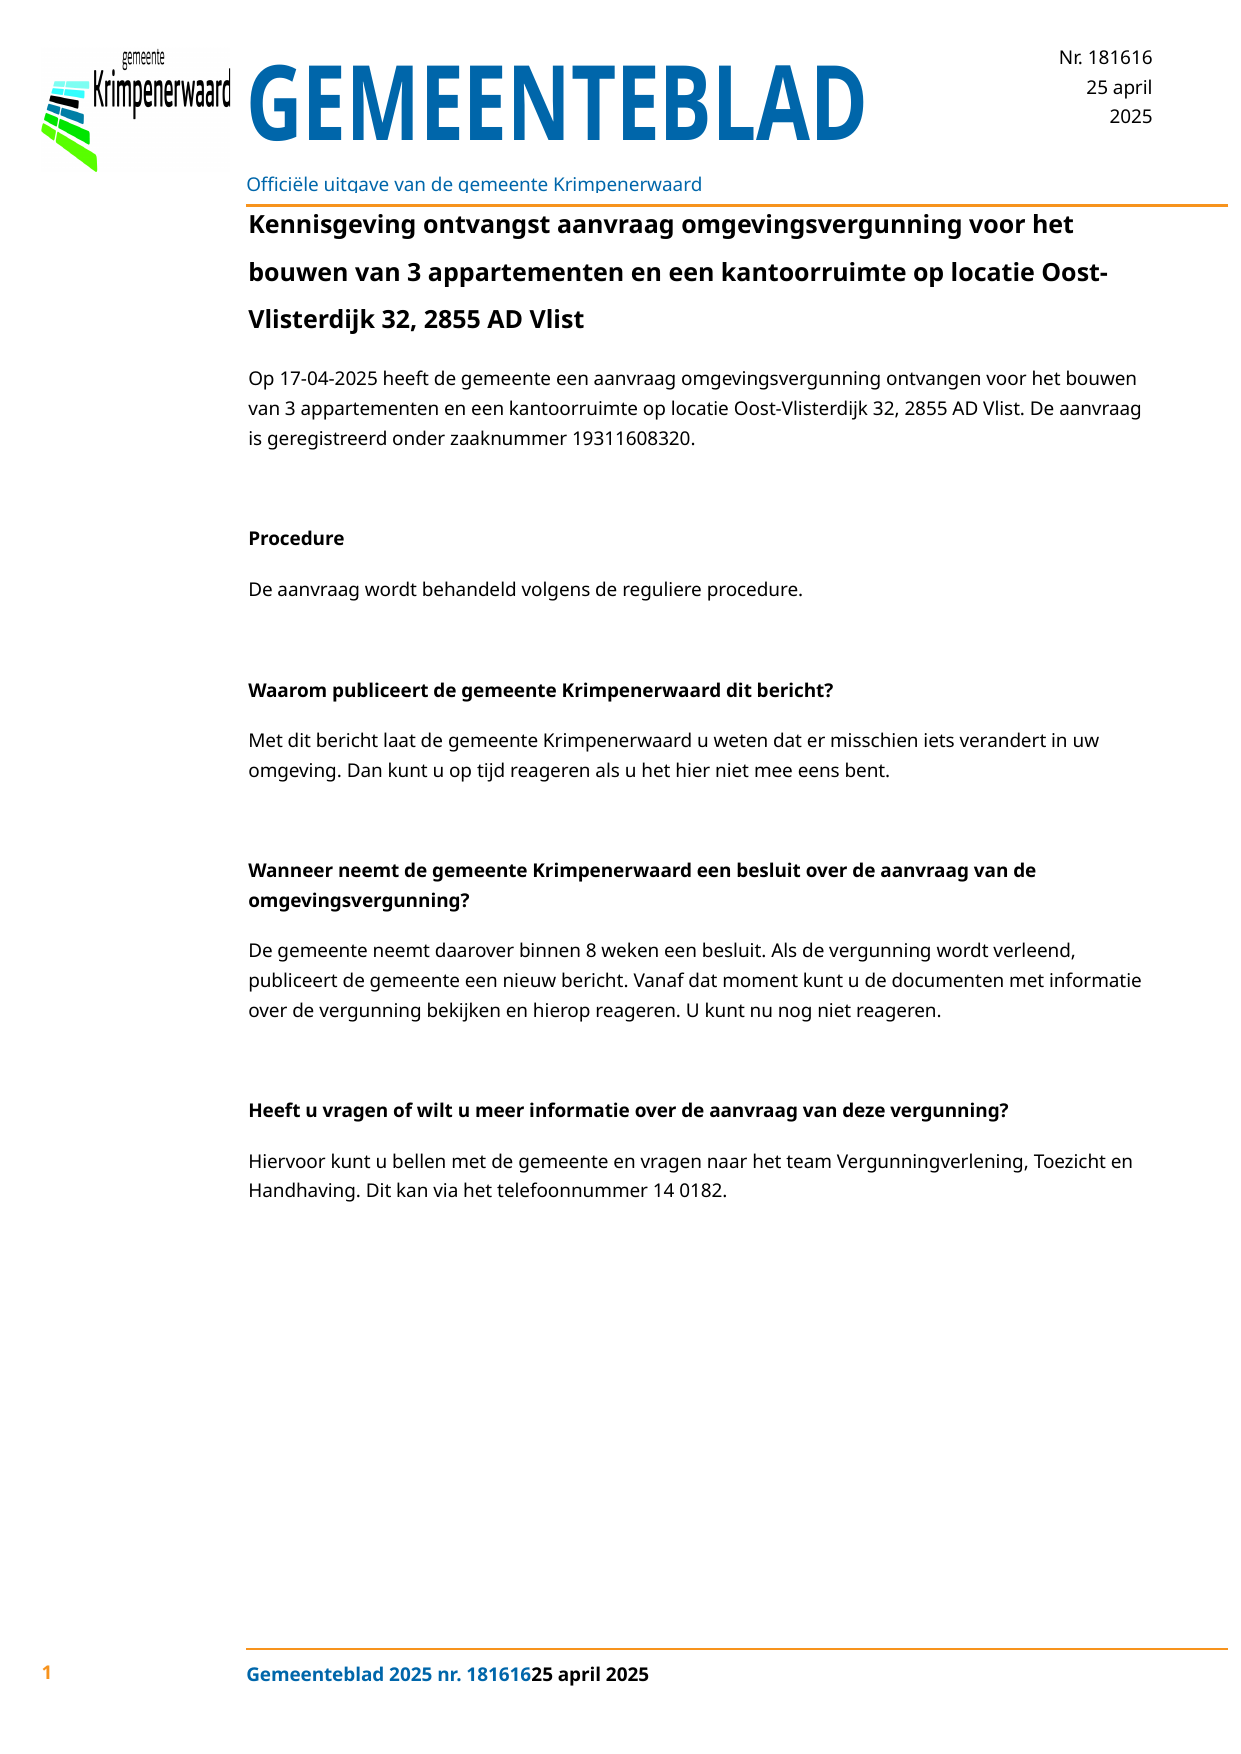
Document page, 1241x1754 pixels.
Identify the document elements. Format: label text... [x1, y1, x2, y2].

text De aanvraag wordt behandeld volgens de reguliere procedure. [248, 576, 1152, 602]
text Procedure [248, 526, 1152, 551]
text De gemeente neemt daarover binnen 8 weken een besluit. Als de vergunning wordt verleend, publiceert de gemeente een nieuw bericht. Vanaf dat moment kunt u de documenten met informatie over de vergunning bekijken en hierop reageren. U kunt nu nog niet reageren. [248, 938, 1152, 1022]
picture [41, 47, 231, 172]
text Wanneer neemt de gemeente Krimpenerwaard een besluit over de aanvraag van de omgevingsvergunning? [248, 858, 1152, 913]
text Waarom publiceert de gemeente Krimpenerwaard dit bericht? [248, 677, 1152, 702]
text Kennisgeving ontvangst aanvraag omgevingsvergunning voor het bouwen van 3 appartementen en een kantoorruimte op locatie Oost-Vlisterdijk 32, 2855 AD Vlist [248, 207, 1152, 336]
text Met dit bericht laat de gemeente Krimpenerwaard u weten dat er misschien iets verandert in uw omgeving. Dan kunt u op tijd reageren als u het hier niet mee eens bent. [248, 727, 1152, 782]
text Hiervoor kunt u bellen met de gemeente en vragen naar het team Vergunningverlening, Toezicht en Handhaving. Dit kan via het telefoonnummer 14 0182. [248, 1148, 1152, 1203]
text Heeft u vragen of wilt u meer informatie over de aanvraag van deze vergunning? [248, 1098, 1152, 1123]
text Op 17-04-2025 heeft de gemeente een aanvraag omgevingsvergunning ontvangen voor het bouwen van 3 appartementen en een kantoorruimte op locatie Oost-Vlisterdijk 32, 2855 AD Vlist. De aanvraag is geregistreerd onder zaaknummer 19311608320. [248, 366, 1152, 450]
